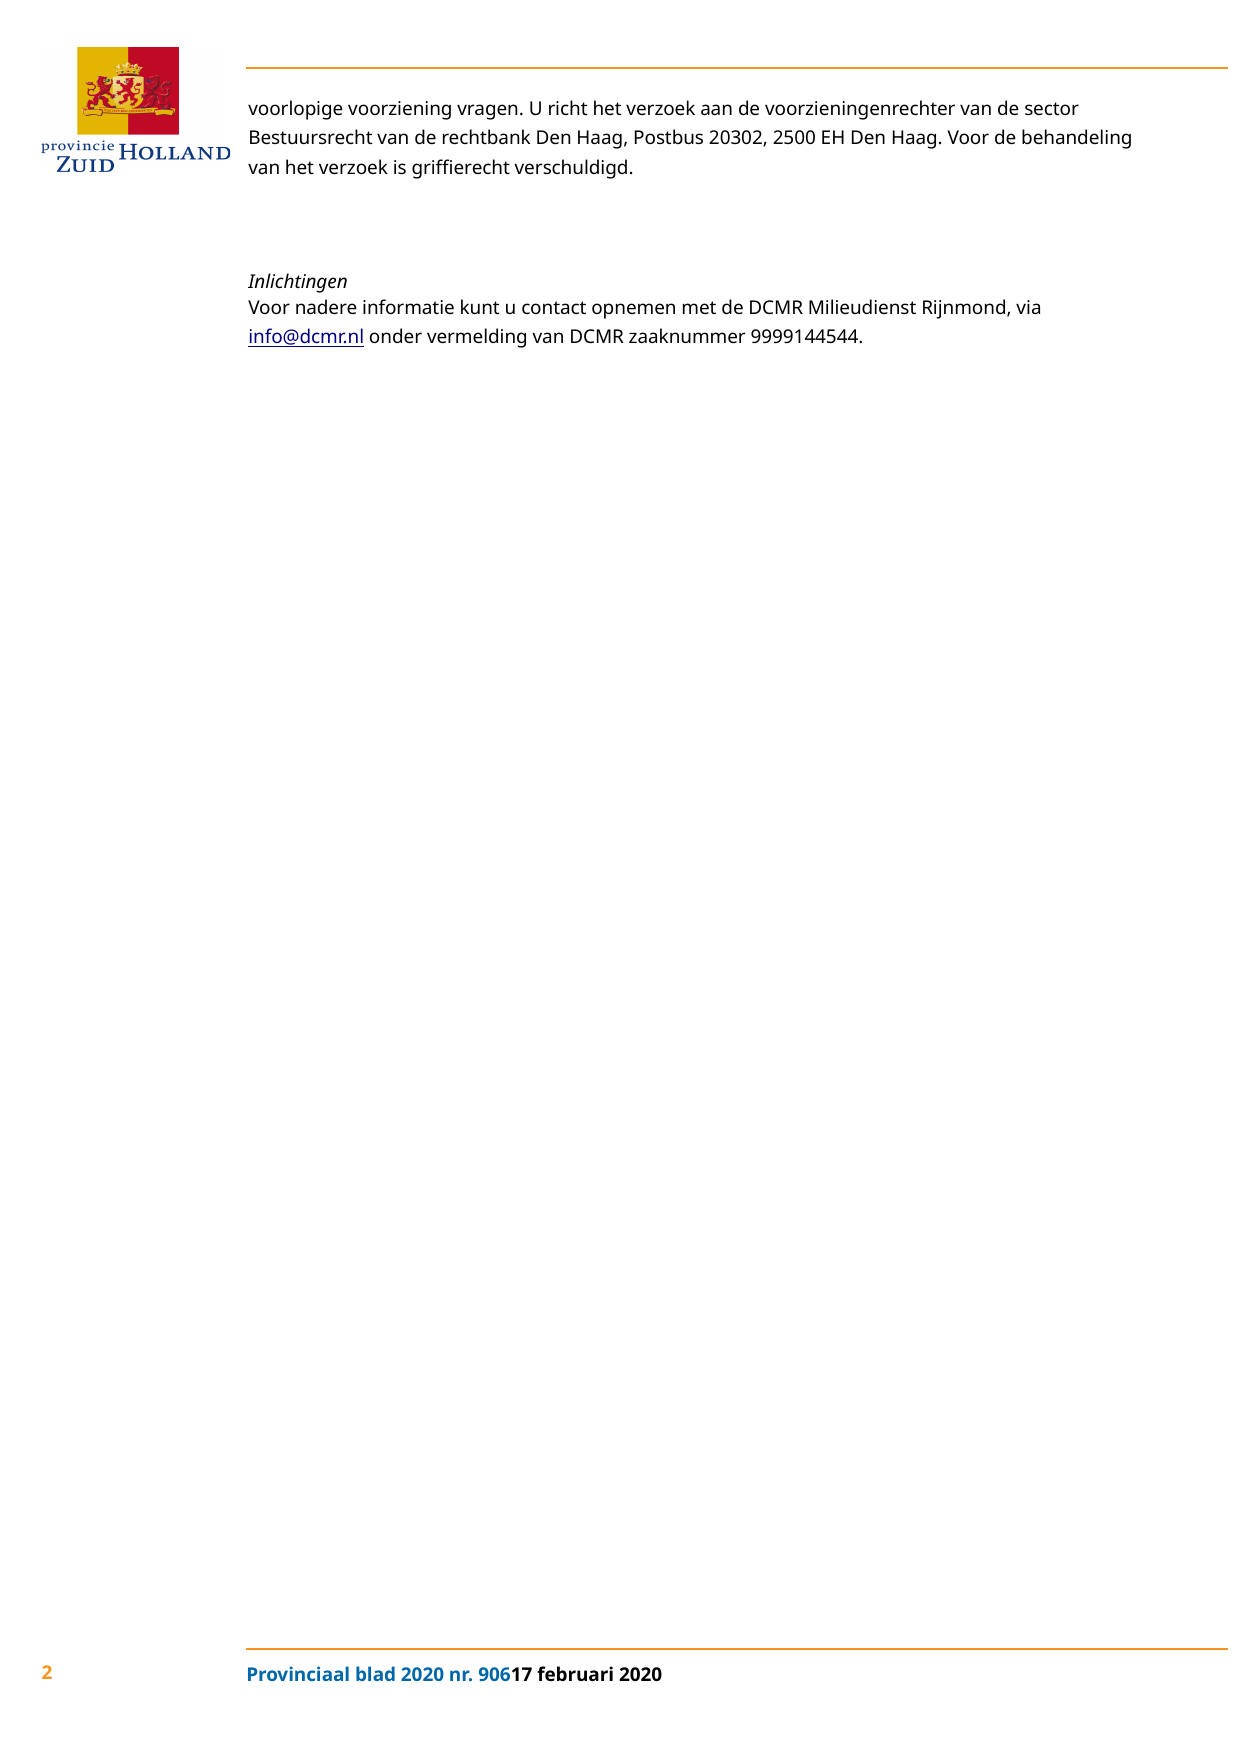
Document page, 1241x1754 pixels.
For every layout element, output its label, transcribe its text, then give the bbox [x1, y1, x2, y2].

picture [41, 47, 231, 172]
text Voor nadere informatie kunt u contact opnemen met de DCMR Milieudienst Rijnmond, via info@dcmr.nl onder vermelding van DCMR zaaknummer 9999144544. [248, 294, 1152, 349]
text voorlopige voorziening vragen. U richt het verzoek aan de voorzieningenrechter van de sector Bestuursrecht van de rechtbank Den Haag, Postbus 20302, 2500 EH Den Haag. Voor de behandeling van het verzoek is griffierecht verschuldigd. [248, 95, 1152, 180]
text Inlichtingen [248, 268, 1152, 294]
